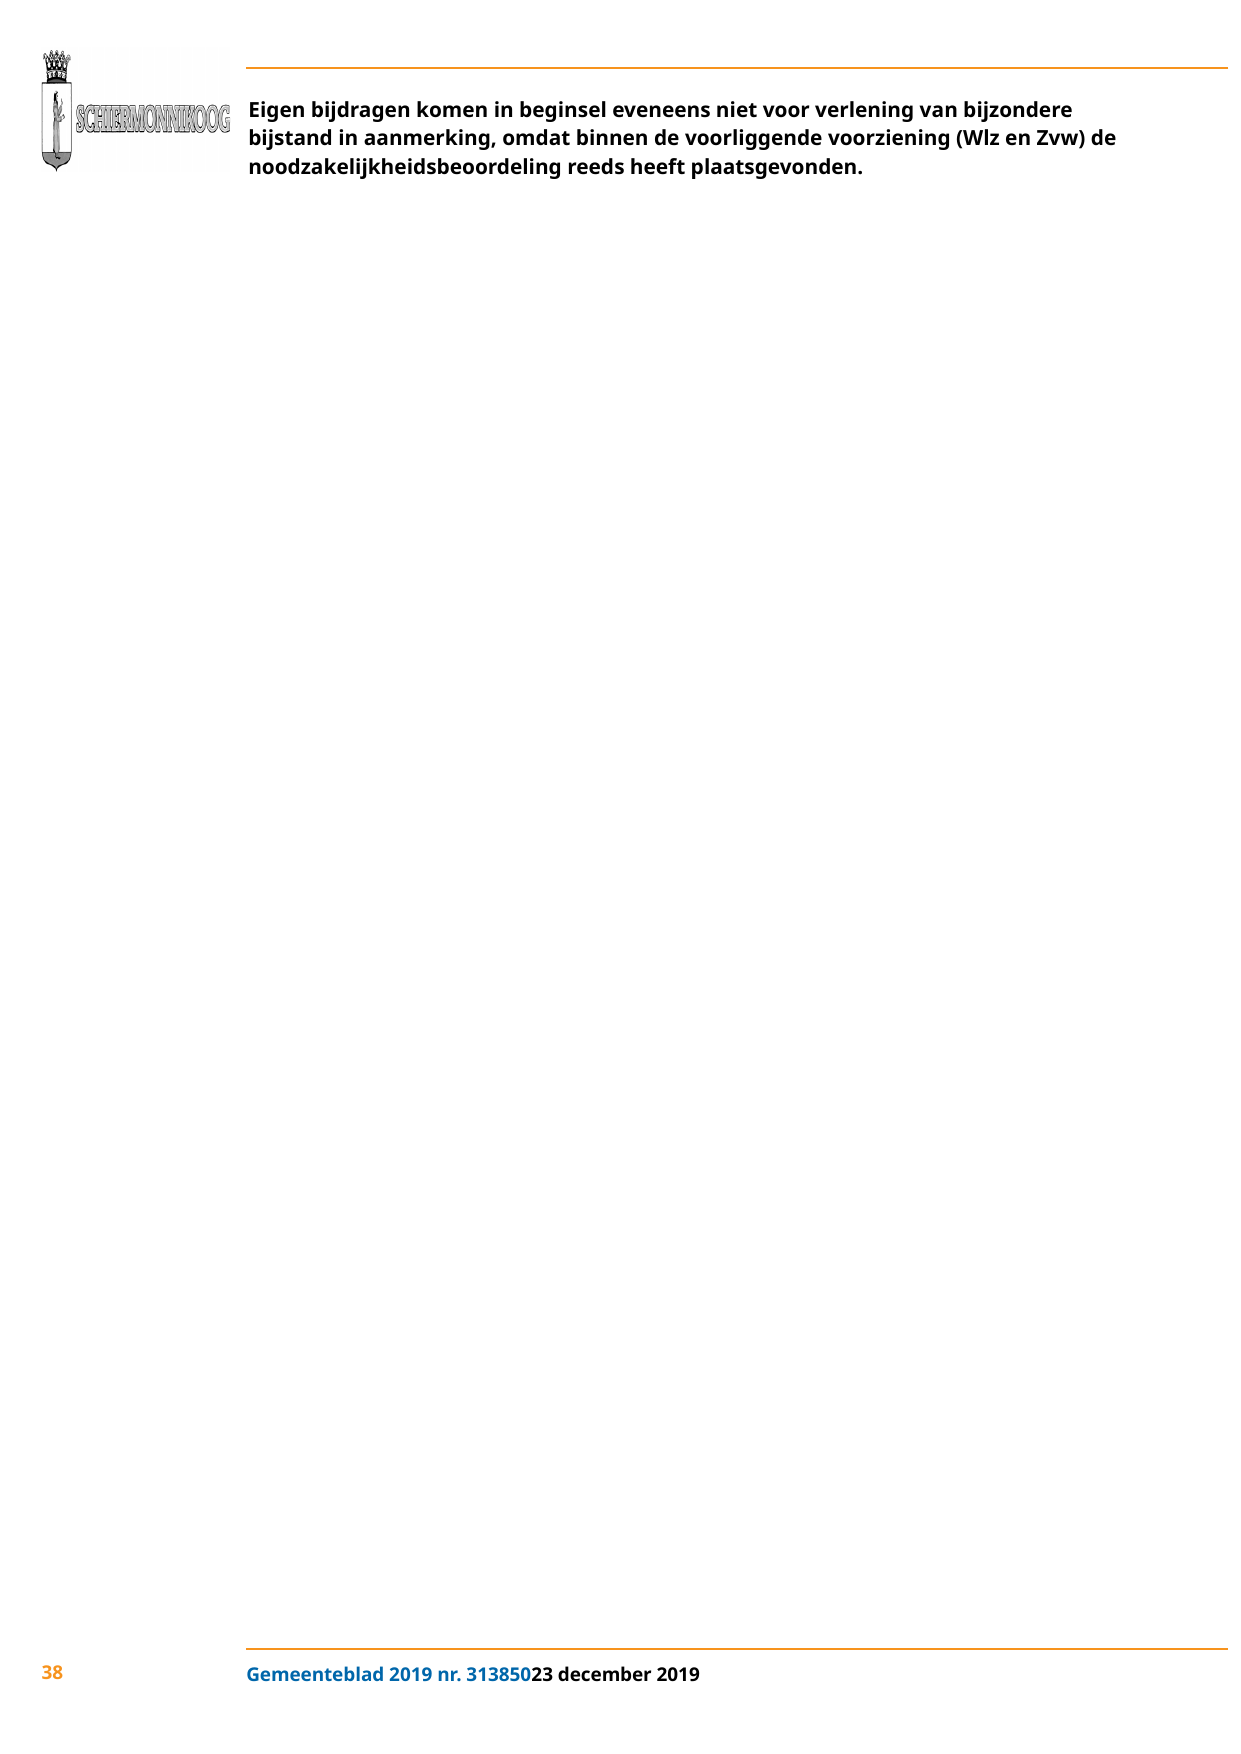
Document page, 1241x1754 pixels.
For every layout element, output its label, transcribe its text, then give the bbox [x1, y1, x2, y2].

text Eigen bijdragen komen in beginsel eveneens niet voor verlening van bijzondere bijstand in aanmerking, omdat binnen de voorliggende voorziening (Wlz en Zvw) de noodzakelijkheidsbeoordeling reeds heeft plaatsgevonden. [248, 95, 1152, 180]
picture [41, 47, 231, 172]
